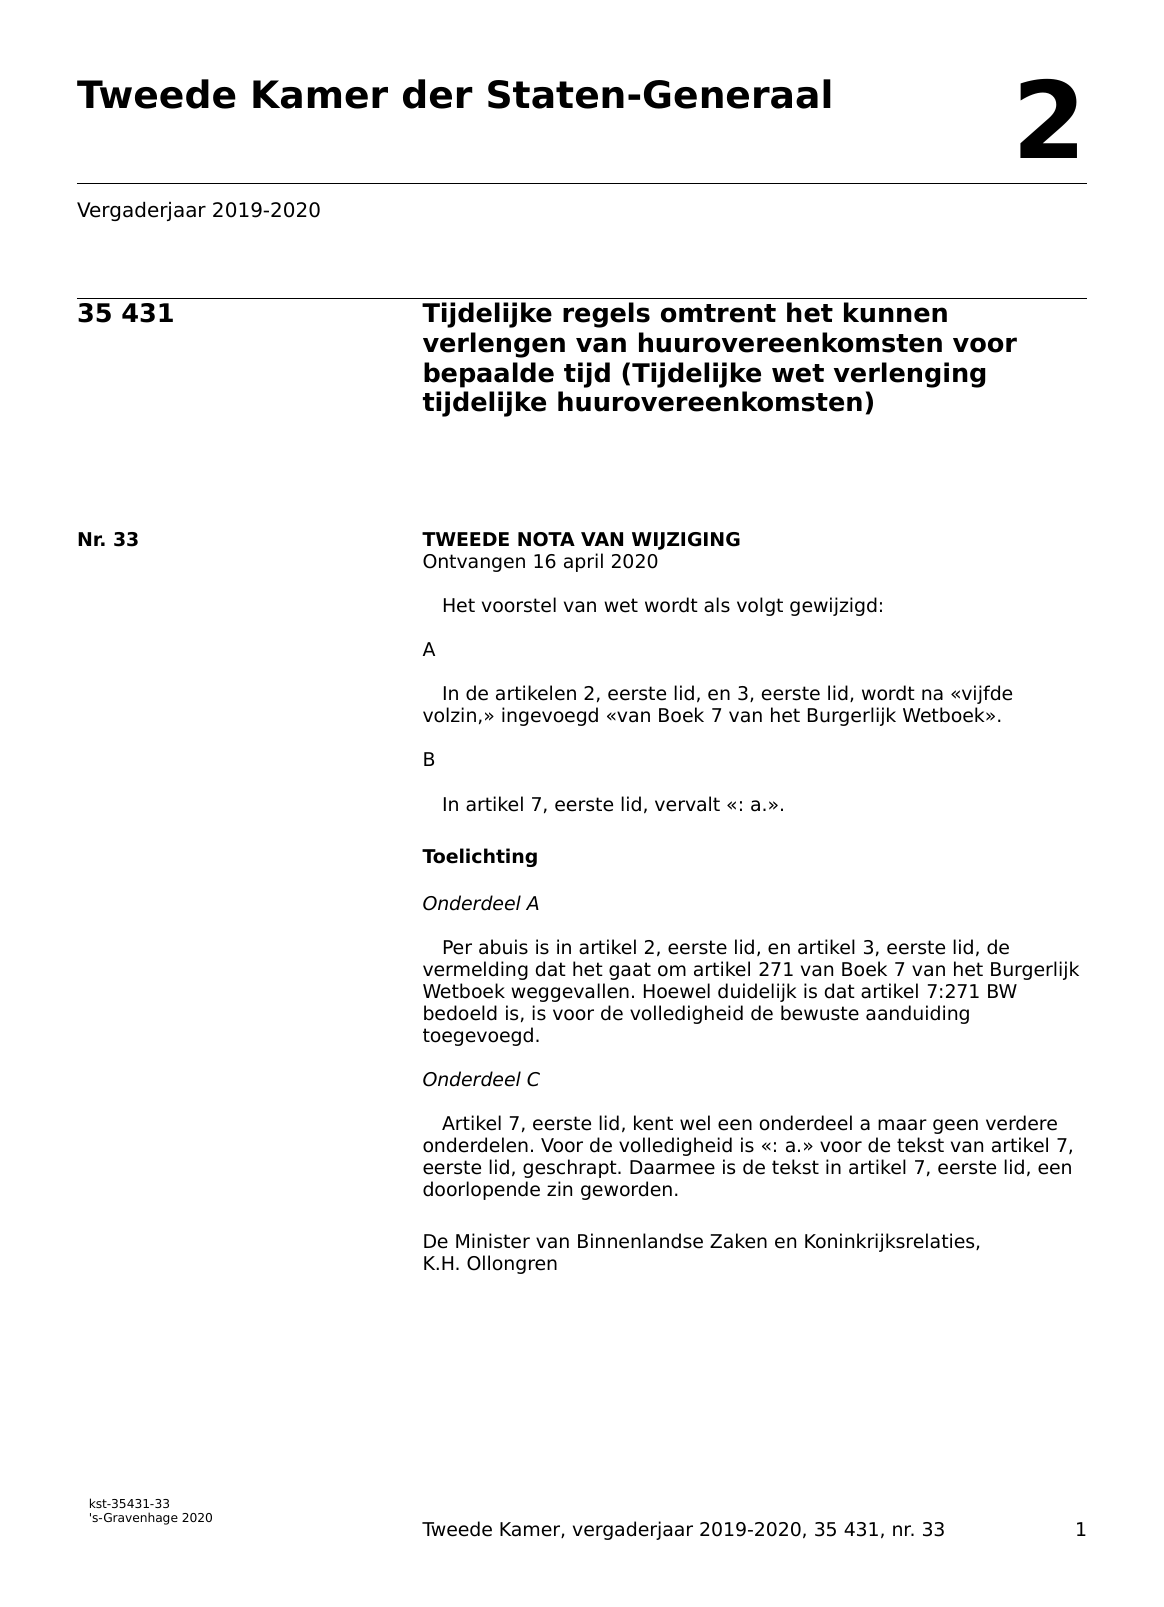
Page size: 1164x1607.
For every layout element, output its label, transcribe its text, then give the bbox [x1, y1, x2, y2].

subtitle 35 431 Tijdelijke regels omtrent het kunnen verlengen van huurovereenkomsten voor bepaalde tijd (Tijdelijke wet verlenging tijdelijke huurovereenkomsten) [77, 299, 1087, 418]
table_cell Vergaderjaar 2019-2020 [77, 184, 1087, 298]
subtitle B [422, 749, 1087, 771]
subtitle A [422, 639, 1087, 661]
text kst-35431-33 [88, 1497, 323, 1511]
text Ontvangen 16 april 2020 [422, 551, 1087, 573]
text De Minister van Binnenlandse Zaken en Koninkrijksrelaties, K.H. Ollongren [422, 1231, 1087, 1275]
table_header Tweede Kamer der Staten-Generaal [77, 59, 886, 183]
text In artikel 7, eerste lid, vervalt «: a.». [422, 793, 1087, 816]
table_header 2 [886, 59, 1087, 183]
subtitle Onderdeel A [422, 892, 1087, 914]
text In de artikelen 2, eerste lid, en 3, eerste lid, wordt na «vijfde volzin,» ingevoegd «van Boek 7 van het Burgerlijk Wetboek». [422, 683, 1087, 727]
subtitle Onderdeel C [422, 1069, 1087, 1091]
text Het voorstel van wet wordt als volgt gewijzigd: [422, 595, 1087, 617]
subtitle Toelichting [422, 846, 1087, 867]
text 's-Gravenhage 2020 [88, 1511, 323, 1525]
text Per abuis is in artikel 2, eerste lid, en artikel 3, eerste lid, de vermelding dat het gaat om artikel 271 van Boek 7 van het Burgerlijk Wetboek weggevallen. Hoewel duidelijk is dat artikel 7:271 BW bedoeld is, is voor de volledigheid de bewuste aanduiding toegevoegd. [422, 937, 1087, 1047]
text Artikel 7, eerste lid, kent wel een onderdeel a maar geen verdere onderdelen. Voor de volledigheid is «: a.» voor de tekst van artikel 7, eerste lid, geschrapt. Daarmee is de tekst in artikel 7, eerste lid, een doorlopende zin geworden. [422, 1113, 1087, 1201]
subtitle Nr. 33 TWEEDE NOTA VAN WIJZIGING [77, 529, 1087, 551]
